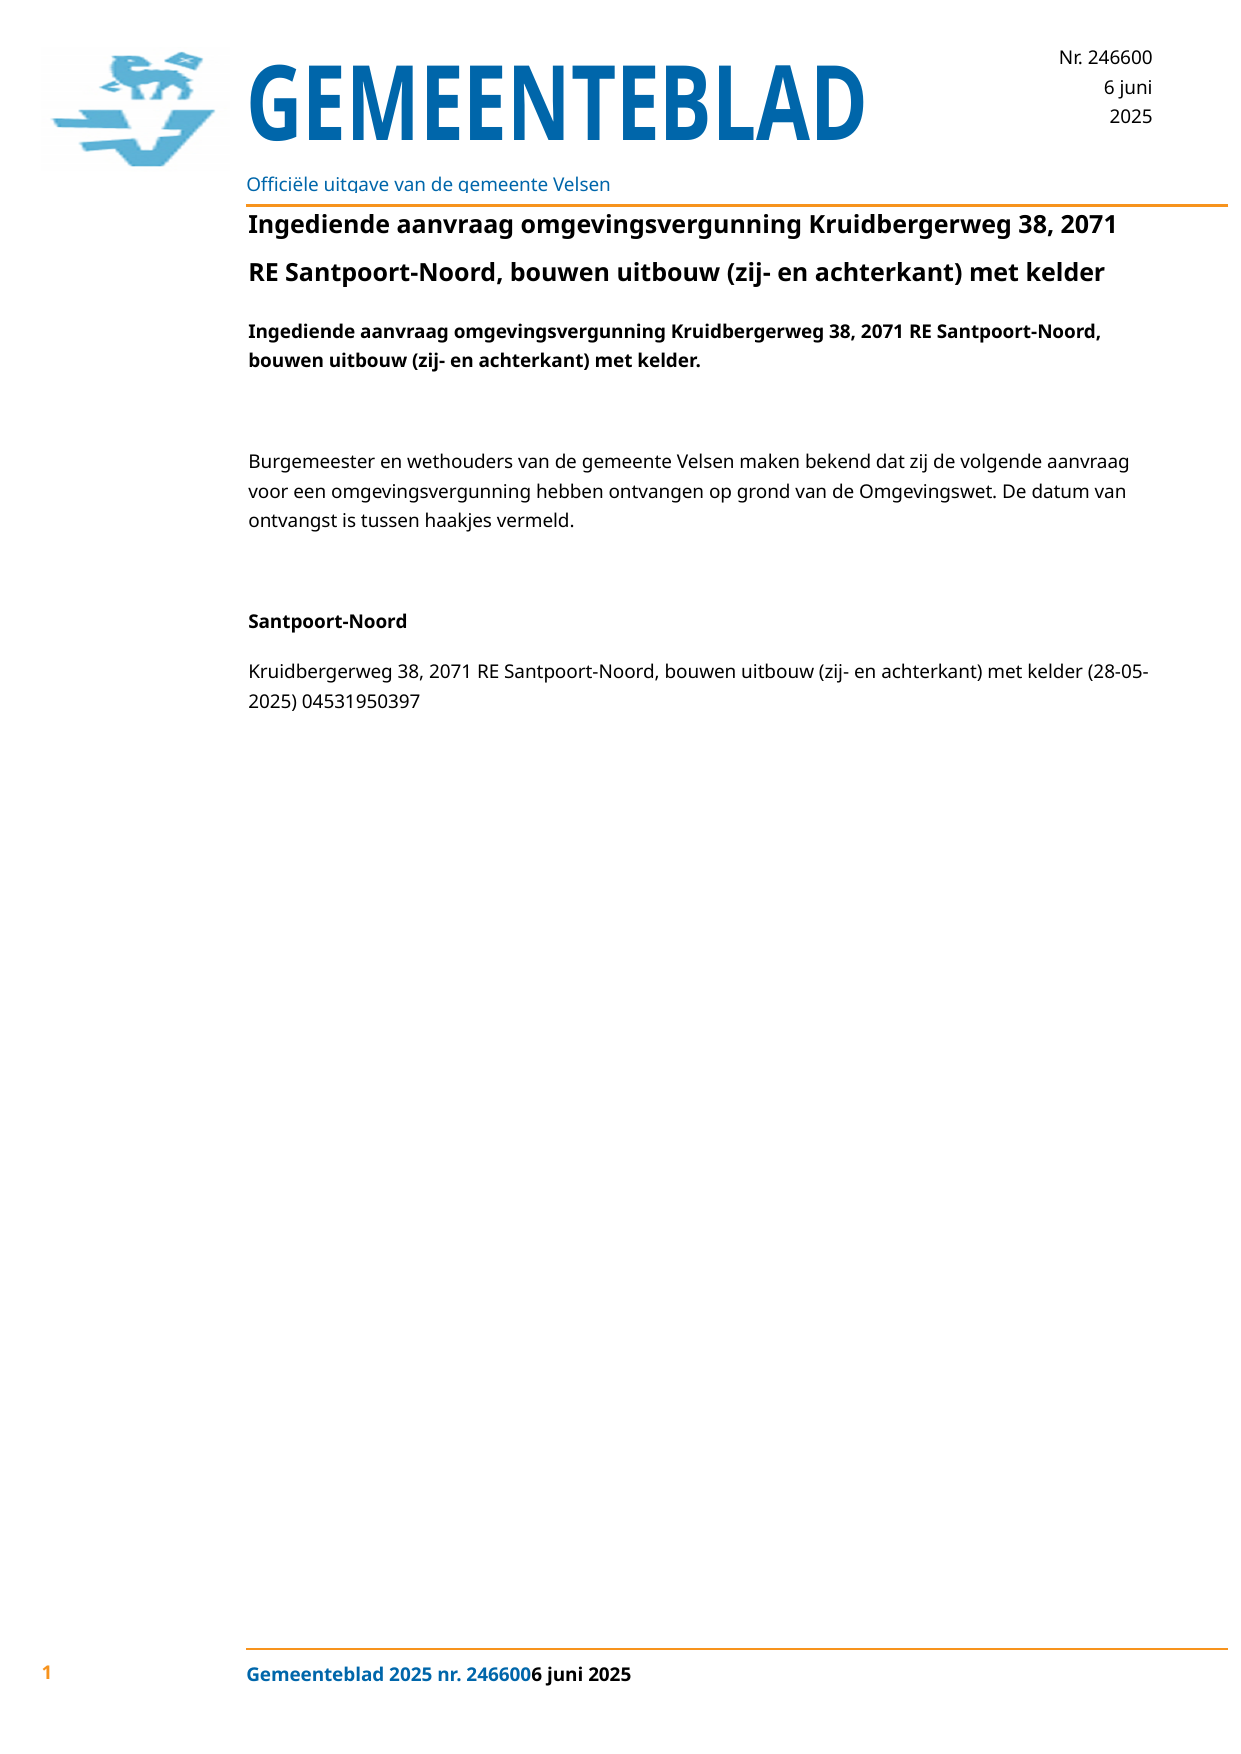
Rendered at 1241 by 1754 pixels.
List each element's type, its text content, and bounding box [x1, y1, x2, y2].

text Burgemeester en wethouders van de gemeente Velsen maken bekend dat zij de volgende aanvraag voor een omgevingsvergunning hebben ontvangen op grond van de Omgevingswet. De datum van ontvangst is tussen haakjes vermeld. [248, 448, 1152, 533]
picture [41, 47, 231, 172]
text Ingediende aanvraag omgevingsvergunning Kruidbergerweg 38, 2071 RE Santpoort-Noord, bouwen uitbouw (zij- en achterkant) met kelder. [248, 318, 1152, 373]
text Ingediende aanvraag omgevingsvergunning Kruidbergerweg 38, 2071 RE Santpoort-Noord, bouwen uitbouw (zij- en achterkant) met kelder [248, 207, 1152, 288]
text Santpoort-Noord [248, 608, 1152, 634]
text Kruidbergerweg 38, 2071 RE Santpoort-Noord, bouwen uitbouw (zij- en achterkant) met kelder (28-05-2025) 04531950397 [248, 659, 1152, 714]
